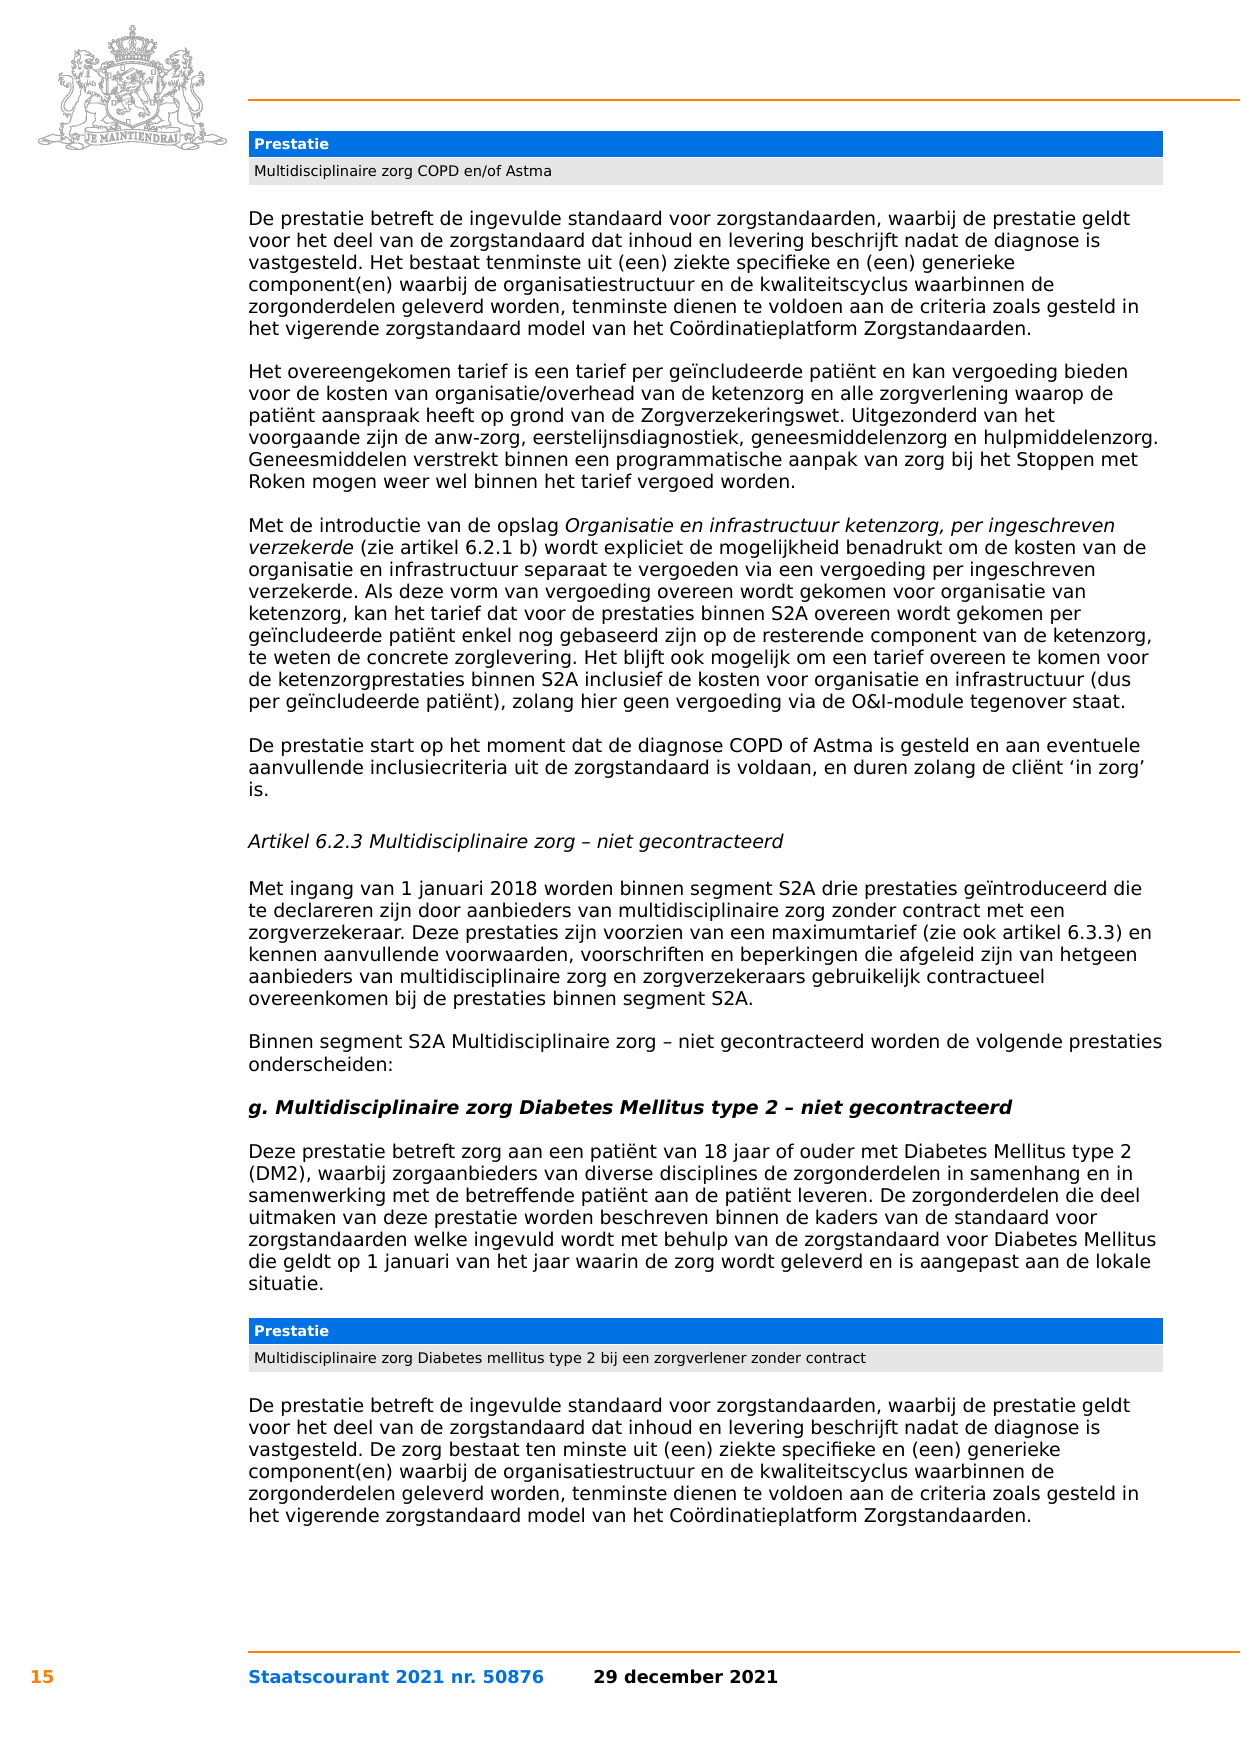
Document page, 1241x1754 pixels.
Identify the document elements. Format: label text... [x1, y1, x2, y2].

text De prestatie start op het moment dat de diagnose COPD of Astma is gesteld en aan eventuele aanvullende inclusiecriteria uit de zorgstandaard is voldaan, en duren zolang de cliënt ‘in zorg’ is. [248, 735, 1163, 801]
table_header Prestatie [249, 131, 1163, 157]
text Deze prestatie betreft zorg aan een patiënt van 18 jaar of ouder met Diabetes Mellitus type 2 (DM2), waarbij zorgaanbieders van diverse disciplines de zorgonderdelen in samenhang en in samenwerking met de betreffende patiënt aan de patiënt leveren. De zorgonderdelen die deel uitmaken van deze prestatie worden beschreven binnen de kaders van de standaard voor zorgstandaarden welke ingevuld wordt met behulp van de zorgstandaard voor Diabetes Mellitus die geldt op 1 januari van het jaar waarin de zorg wordt geleverd en is aangepast aan de lokale situatie. [248, 1141, 1163, 1295]
table_header Prestatie [249, 1318, 1163, 1344]
table_cell Multidisciplinaire zorg COPD en/of Astma [249, 158, 1163, 185]
picture [38, 25, 227, 150]
text Binnen segment S2A Multidisciplinaire zorg – niet gecontracteerd worden de volgende prestaties onderscheiden: [248, 1031, 1163, 1075]
text Met de introductie van de opslag Organisatie en infrastructuur ketenzorg, per ingeschreven verzekerde (zie artikel 6.2.1 b) wordt expliciet de mogelijkheid benadrukt om de kosten van de organisatie en infrastructuur separaat te vergoeden via een vergoeding per ingeschreven verzekerde. Als deze vorm van vergoeding overeen wordt gekomen voor organisatie van ketenzorg, kan het tarief dat voor de prestaties binnen S2A overeen wordt gekomen per geïncludeerde patiënt enkel nog gebaseerd zijn op de resterende component van de ketenzorg, te weten de concrete zorglevering. Het blijft ook mogelijk om een tarief overeen te komen voor de ketenzorgprestaties binnen S2A inclusief de kosten voor organisatie en infrastructuur (dus per geïncludeerde patiënt), zolang hier geen vergoeding via de O&I-module tegenover staat. [248, 515, 1163, 713]
text Het overeengekomen tarief is een tarief per geïncludeerde patiënt en kan vergoeding bieden voor de kosten van organisatie/overhead van de ketenzorg en alle zorgverlening waarop de patiënt aanspraak heeft op grond van de Zorgverzekeringswet. Uitgezonderd van het voorgaande zijn de anw-zorg, eerstelijnsdiagnostiek, geneesmiddelenzorg en hulpmiddelenzorg. Geneesmiddelen verstrekt binnen een programmatische aanpak van zorg bij het Stoppen met Roken mogen weer wel binnen het tarief vergoed worden. [248, 361, 1163, 493]
subtitle Artikel 6.2.3 Multidisciplinaire zorg – niet gecontracteerd [248, 831, 1163, 853]
text De prestatie betreft de ingevulde standaard voor zorgstandaarden, waarbij de prestatie geldt voor het deel van de zorgstandaard dat inhoud en levering beschrijft nadat de diagnose is vastgesteld. De zorg bestaat ten minste uit (een) ziekte specifieke en (een) generieke component(en) waarbij de organisatiestructuur en de kwaliteitscyclus waarbinnen de zorgonderdelen geleverd worden, tenminste dienen te voldoen aan de criteria zoals gesteld in het vigerende zorgstandaard model van het Coördinatieplatform Zorgstandaarden. [248, 1394, 1163, 1526]
table_cell Multidisciplinaire zorg Diabetes mellitus type 2 bij een zorgverlener zonder contract [249, 1345, 1163, 1372]
subtitle g. Multidisciplinaire zorg Diabetes Mellitus type 2 – niet gecontracteerd [248, 1097, 1163, 1119]
text Met ingang van 1 januari 2018 worden binnen segment S2A drie prestaties geïntroduceerd die te declareren zijn door aanbieders van multidisciplinaire zorg zonder contract met een zorgverzekeraar. Deze prestaties zijn voorzien van een maximumtarief (zie ook artikel 6.3.3) en kennen aanvullende voorwaarden, voorschriften en beperkingen die afgeleid zijn van hetgeen aanbieders van multidisciplinaire zorg en zorgverzekeraars gebruikelijk contractueel overeenkomen bij de prestaties binnen segment S2A. [248, 878, 1163, 1009]
text De prestatie betreft de ingevulde standaard voor zorgstandaarden, waarbij de prestatie geldt voor het deel van de zorgstandaard dat inhoud en levering beschrijft nadat de diagnose is vastgesteld. Het bestaat tenminste uit (een) ziekte specifieke en (een) generieke component(en) waarbij de organisatiestructuur en de kwaliteitscyclus waarbinnen de zorgonderdelen geleverd worden, tenminste dienen te voldoen aan de criteria zoals gesteld in het vigerende zorgstandaard model van het Coördinatieplatform Zorgstandaarden. [248, 208, 1163, 339]
